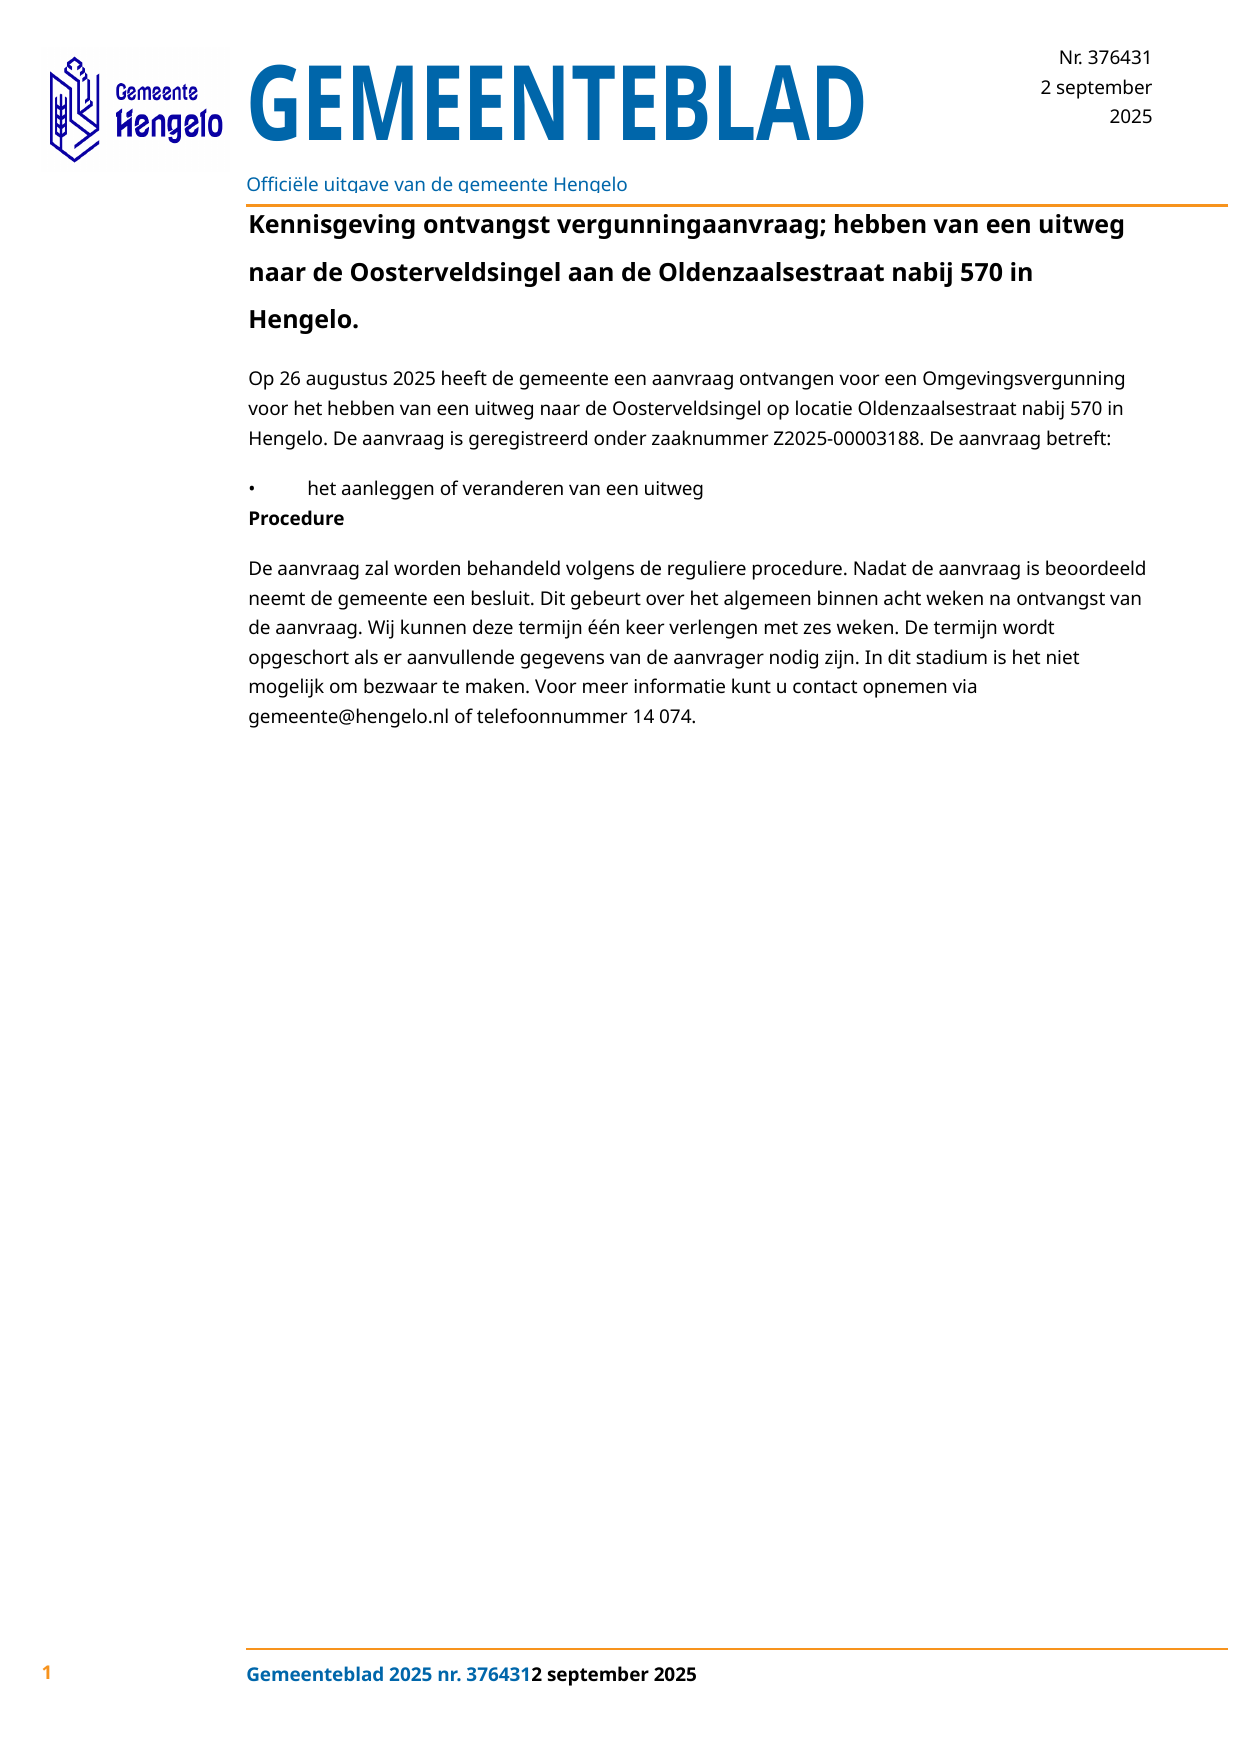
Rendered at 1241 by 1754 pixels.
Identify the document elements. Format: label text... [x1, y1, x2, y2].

text Kennisgeving ontvangst vergunningaanvraag; hebben van een uitweg naar de Oosterveldsingel aan de Oldenzaalsestraat nabij 570 in Hengelo. [248, 207, 1152, 336]
list het aanleggen of veranderen van een uitweg [248, 475, 1152, 501]
text De aanvraag zal worden behandeld volgens de reguliere procedure. Nadat de aanvraag is beoordeeld neemt de gemeente een besluit. Dit gebeurt over het algemeen binnen acht weken na ontvangst van de aanvraag. Wij kunnen deze termijn één keer verlengen met zes weken. De termijn wordt opgeschort als er aanvullende gegevens van de aanvrager nodig zijn. In dit stadium is het niet mogelijk om bezwaar te maken. Voor meer informatie kunt u contact opnemen via gemeente@hengelo.nl of telefoonnummer 14 074. [248, 555, 1152, 729]
text Op 26 augustus 2025 heeft de gemeente een aanvraag ontvangen voor een Omgevingsvergunning voor het hebben van een uitweg naar de Oosterveldsingel op locatie Oldenzaalsestraat nabij 570 in Hengelo. De aanvraag is geregistreerd onder zaaknummer Z2025-00003188. De aanvraag betreft: [248, 366, 1152, 450]
picture [41, 47, 231, 172]
text Procedure [248, 505, 1152, 530]
